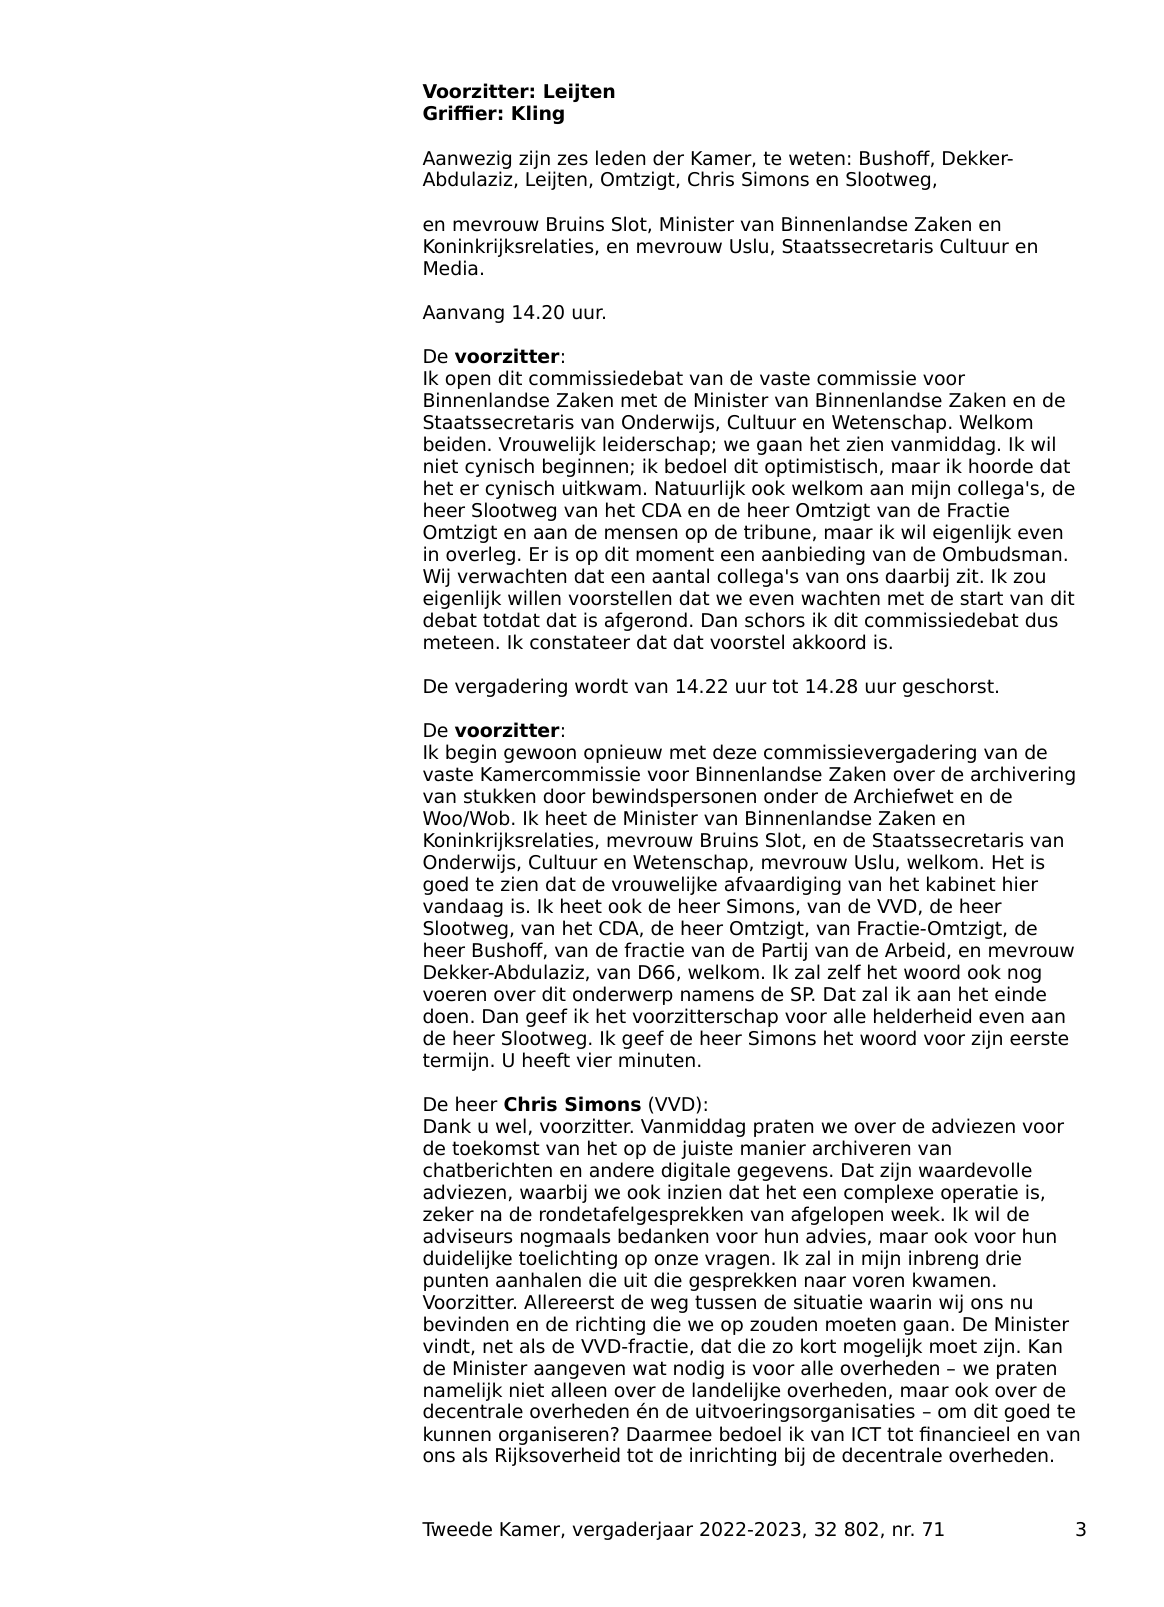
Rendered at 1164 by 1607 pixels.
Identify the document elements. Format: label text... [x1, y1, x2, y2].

text De vergadering wordt van 14.22 uur tot 14.28 uur geschorst. [422, 676, 1087, 698]
text en mevrouw Bruins Slot, Minister van Binnenlandse Zaken en Koninkrijksrelaties, en mevrouw Uslu, Staatssecretaris Cultuur en Media. [422, 213, 1087, 279]
text De voorzitter: [422, 720, 1087, 742]
text Voorzitter: Leijten [422, 81, 1087, 103]
text Aanwezig zijn zes leden der Kamer, te weten: Bushoff, Dekker-Abdulaziz, Leijten, Omtzigt, Chris Simons en Slootweg, [422, 147, 1087, 191]
text Voorzitter. Allereerst de weg tussen de situatie waarin wij ons nu bevinden en de richting die we op zouden moeten gaan. De Minister vindt, net als de VVD-fractie, dat die zo kort mogelijk moet zijn. Kan de Minister aangeven wat nodig is voor alle overheden – we praten namelijk niet alleen over de landelijke overheden, maar ook over de decentrale overheden én de uitvoeringsorganisaties – om dit goed te kunnen organiseren? Daarmee bedoel ik van ICT tot financieel en van ons als Rijksoverheid tot de inrichting bij de decentrale overheden. [422, 1292, 1087, 1467]
text De heer Chris Simons (VVD): [422, 1094, 1087, 1116]
text Dank u wel, voorzitter. Vanmiddag praten we over de adviezen voor de toekomst van het op de juiste manier archiveren van chatberichten en andere digitale gegevens. Dat zijn waardevolle adviezen, waarbij we ook inzien dat het een complexe operatie is, zeker na de rondetafelgesprekken van afgelopen week. Ik wil de adviseurs nogmaals bedanken voor hun advies, maar ook voor hun duidelijke toelichting op onze vragen. Ik zal in mijn inbreng drie punten aanhalen die uit die gesprekken naar voren kwamen. [422, 1116, 1087, 1292]
text De voorzitter: [422, 346, 1087, 368]
text Ik begin gewoon opnieuw met deze commissievergadering van de vaste Kamercommissie voor Binnenlandse Zaken over de archivering van stukken door bewindspersonen onder de Archiefwet en de Woo/Wob. Ik heet de Minister van Binnenlandse Zaken en Koninkrijksrelaties, mevrouw Bruins Slot, en de Staatssecretaris van Onderwijs, Cultuur en Wetenschap, mevrouw Uslu, welkom. Het is goed te zien dat de vrouwelijke afvaardiging van het kabinet hier vandaag is. Ik heet ook de heer Simons, van de VVD, de heer Slootweg, van het CDA, de heer Omtzigt, van Fractie-Omtzigt, de heer Bushoff, van de fractie van de Partij van de Arbeid, en mevrouw Dekker-Abdulaziz, van D66, welkom. Ik zal zelf het woord ook nog voeren over dit onderwerp namens de SP. Dat zal ik aan het einde doen. Dan geef ik het voorzitterschap voor alle helderheid even aan de heer Slootweg. Ik geef de heer Simons het woord voor zijn eerste termijn. U heeft vier minuten. [422, 742, 1087, 1072]
text Ik open dit commissiedebat van de vaste commissie voor Binnenlandse Zaken met de Minister van Binnenlandse Zaken en de Staatssecretaris van Onderwijs, Cultuur en Wetenschap. Welkom beiden. Vrouwelijk leiderschap; we gaan het zien vanmiddag. Ik wil niet cynisch beginnen; ik bedoel dit optimistisch, maar ik hoorde dat het er cynisch uitkwam. Natuurlijk ook welkom aan mijn collega's, de heer Slootweg van het CDA en de heer Omtzigt van de Fractie Omtzigt en aan de mensen op de tribune, maar ik wil eigenlijk even in overleg. Er is op dit moment een aanbieding van de Ombudsman. Wij verwachten dat een aantal collega's van ons daarbij zit. Ik zou eigenlijk willen voorstellen dat we even wachten met de start van dit debat totdat dat is afgerond. Dan schors ik dit commissiedebat dus meteen. Ik constateer dat dat voorstel akkoord is. [422, 368, 1087, 653]
text Griffier: Kling [422, 103, 1087, 125]
text Aanvang 14.20 uur. [422, 302, 1087, 324]
